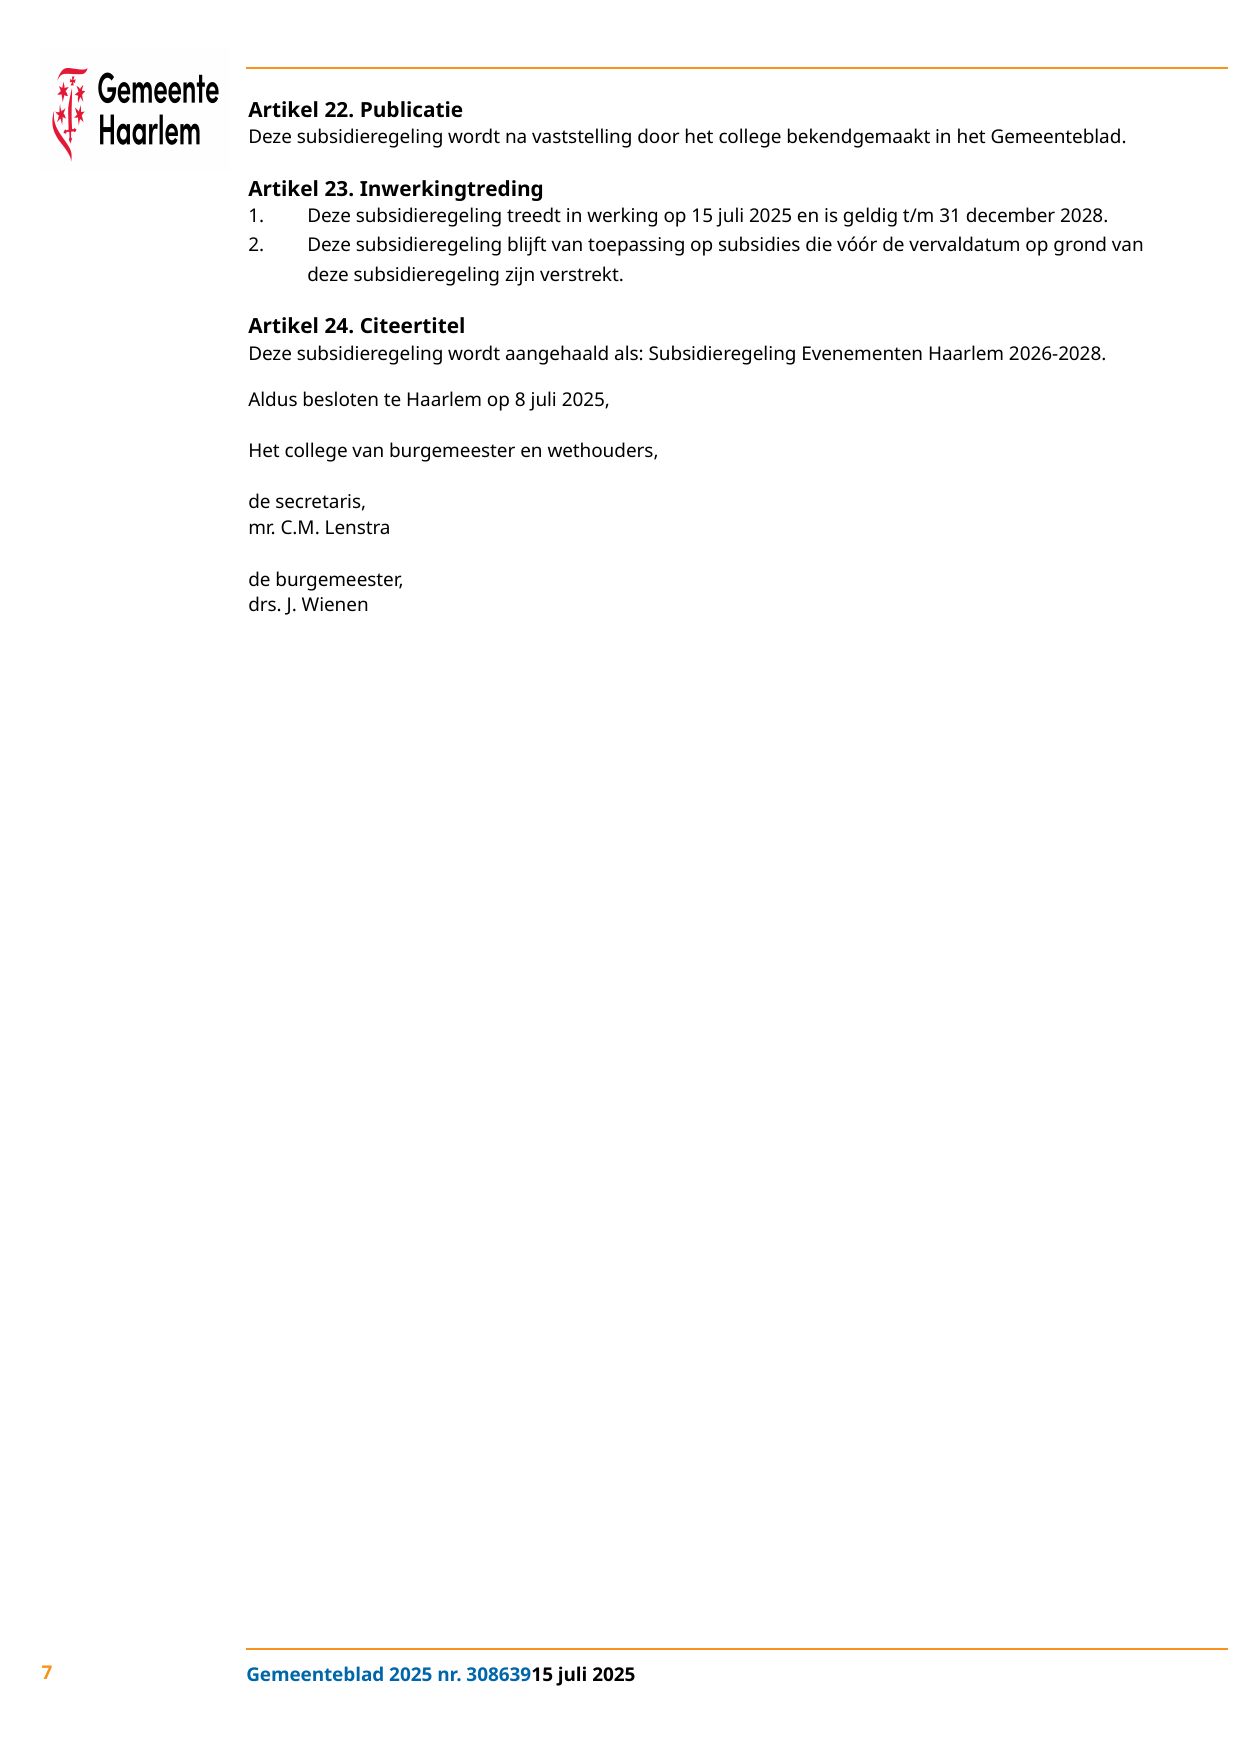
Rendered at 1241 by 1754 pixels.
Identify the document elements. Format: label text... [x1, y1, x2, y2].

text Aldus besloten te Haarlem op 8 juli 2025, [248, 386, 1152, 411]
text Artikel 24. Citeertitel [248, 312, 1152, 340]
text Deze subsidieregeling wordt na vaststelling door het college bekendgemaakt in het Gemeenteblad. [248, 123, 1152, 149]
text Het college van burgemeester en wethouders, [248, 437, 1152, 463]
text Artikel 22. Publicatie [248, 95, 1152, 123]
text de secretaris, [248, 489, 1152, 514]
list Deze subsidieregeling blijft van toepassing op subsidies die vóór de vervaldatum op grond van deze subsidieregeling zijn verstrekt. [248, 232, 1152, 287]
text Artikel 23. Inwerkingtreding [248, 174, 1152, 202]
picture [41, 47, 231, 172]
text mr. C.M. Lenstra [248, 514, 1152, 540]
list Deze subsidieregeling treedt in werking op 15 juli 2025 en is geldig t/m 31 december 2028. [248, 202, 1152, 228]
text de burgemeester, [248, 566, 1152, 592]
text Deze subsidieregeling wordt aangehaald als: Subsidieregeling Evenementen Haarlem 2026-2028. [248, 340, 1152, 366]
text drs. J. Wienen [248, 592, 1152, 617]
